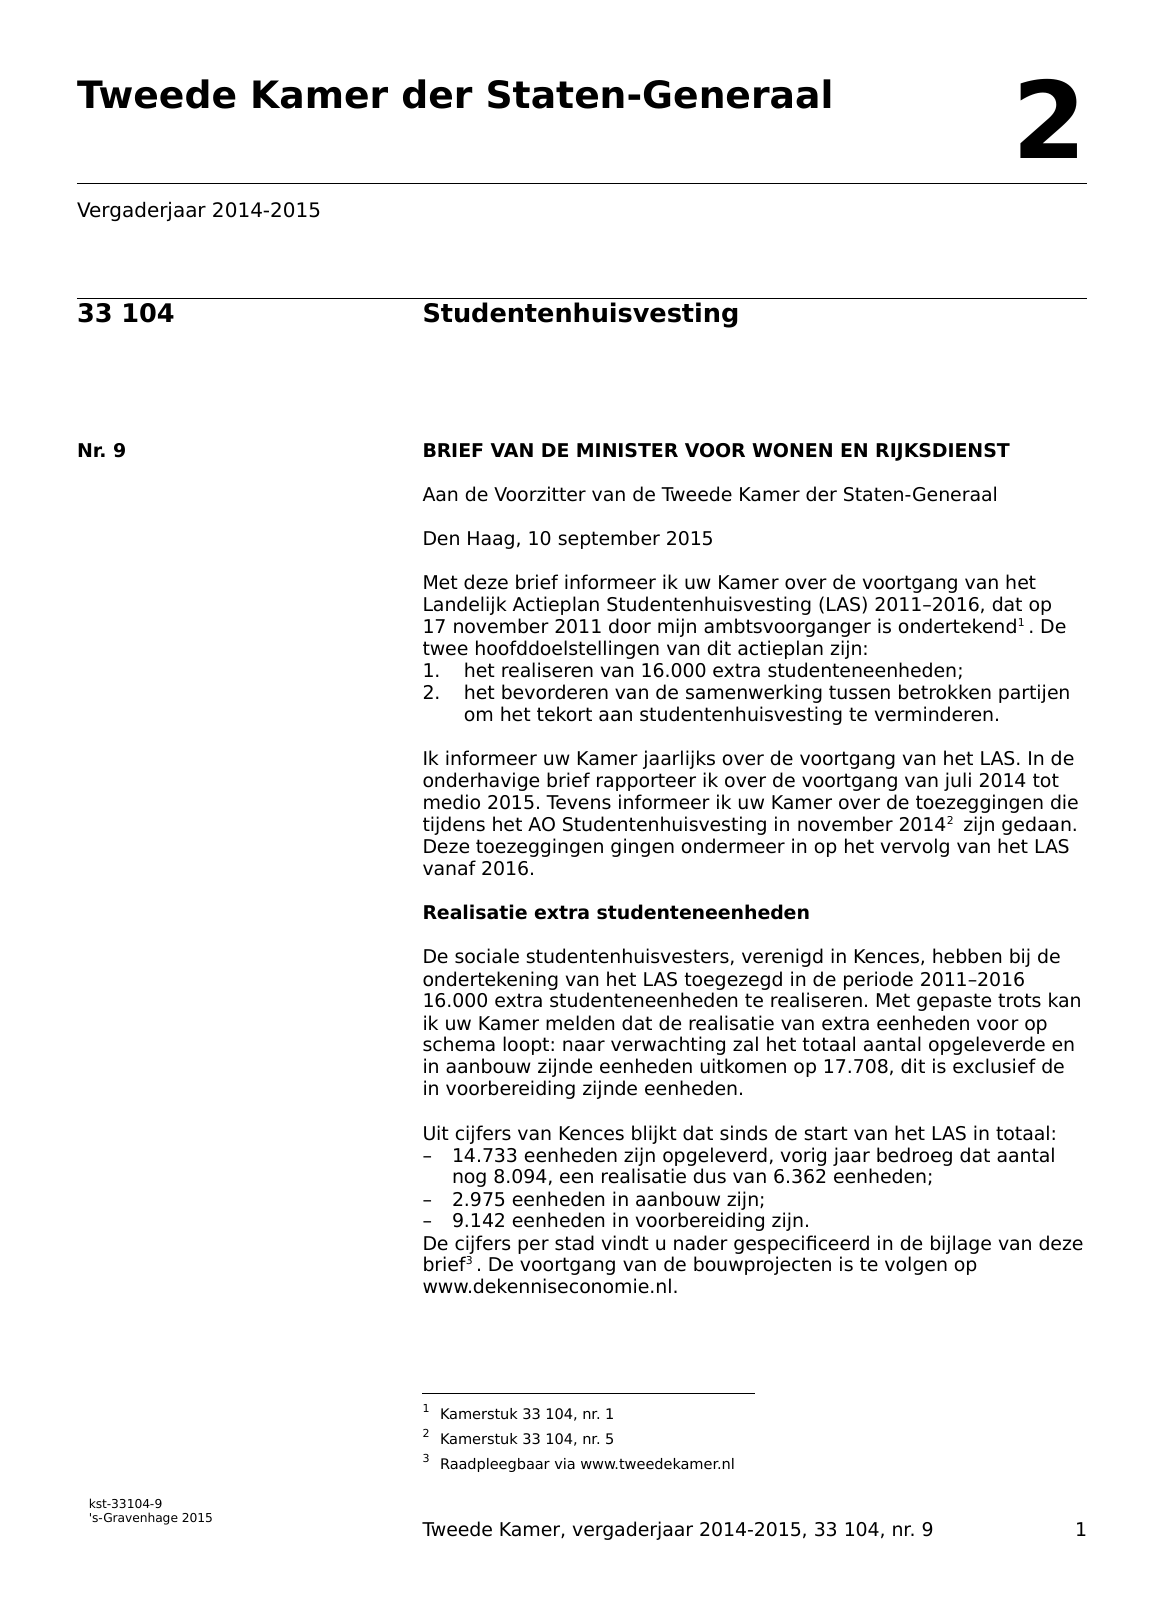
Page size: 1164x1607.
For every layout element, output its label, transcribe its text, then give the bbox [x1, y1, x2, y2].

text – 2.975 eenheden in aanbouw zijn; [422, 1188, 1087, 1210]
table_cell Vergaderjaar 2014-2015 [77, 184, 1087, 298]
text Met deze brief informeer ik uw Kamer over de voortgang van het Landelijk Actieplan Studentenhuisvesting (LAS) 2011–2016, dat op 17 november 2011 door mijn ambtsvoorganger is ondertekend. De twee hoofddoelstellingen van dit actieplan zijn: [422, 572, 1087, 660]
text Raadpleegbaar via www.tweedekamer.nl [422, 1452, 1087, 1474]
text 1. het realiseren van 16.000 extra studenteneenheden; [422, 660, 1087, 682]
text 2. het bevorderen van de samenwerking tussen betrokken partijen om het tekort aan studentenhuisvesting te verminderen. [422, 682, 1087, 726]
text Aan de Voorzitter van de Tweede Kamer der Staten-Generaal [422, 484, 1087, 506]
text Uit cijfers van Kences blijkt dat sinds de start van het LAS in totaal: [422, 1122, 1087, 1144]
table_header Tweede Kamer der Staten-Generaal [77, 59, 886, 183]
subtitle 33 104 Studentenhuisvesting [77, 299, 1087, 329]
subtitle Realisatie extra studenteneenheden [422, 902, 1087, 924]
text De sociale studentenhuisvesters, verenigd in Kences, hebben bij de ondertekening van het LAS toegezegd in de periode 2011–2016 16.000 extra studenteneenheden te realiseren. Met gepaste trots kan ik uw Kamer melden dat de realisatie van extra eenheden voor op schema loopt: naar verwachting zal het totaal aantal opgeleverde en in aanbouw zijnde eenheden uitkomen op 17.708, dit is exclusief de in voorbereiding zijnde eenheden. [422, 946, 1087, 1100]
text – 14.733 eenheden zijn opgeleverd, vorig jaar bedroeg dat aantal nog 8.094, een realisatie dus van 6.362 eenheden; [422, 1144, 1087, 1188]
text kst-33104-9 [88, 1497, 323, 1511]
text Kamerstuk 33 104, nr. 1 [422, 1402, 1087, 1424]
text Ik informeer uw Kamer jaarlijks over de voortgang van het LAS. In de onderhavige brief rapporteer ik over de voortgang van juli 2014 tot medio 2015. Tevens informeer ik uw Kamer over de toezeggingen die tijdens het AO Studentenhuisvesting in november 2014 zijn gedaan. Deze toezeggingen gingen ondermeer in op het vervolg van het LAS vanaf 2016. [422, 748, 1087, 880]
text – 9.142 eenheden in voorbereiding zijn. [422, 1210, 1087, 1232]
text 's-Gravenhage 2015 [88, 1511, 323, 1525]
text Den Haag, 10 september 2015 [422, 528, 1087, 550]
text Kamerstuk 33 104, nr. 5 [422, 1427, 1087, 1449]
subtitle Nr. 9 BRIEF VAN DE MINISTER VOOR WONEN EN RIJKSDIENST [77, 440, 1087, 462]
text De cijfers per stad vindt u nader gespecificeerd in de bijlage van deze brief. De voortgang van de bouwprojecten is te volgen op www.dekenniseconomie.nl. [422, 1232, 1087, 1298]
table_header 2 [886, 59, 1087, 183]
